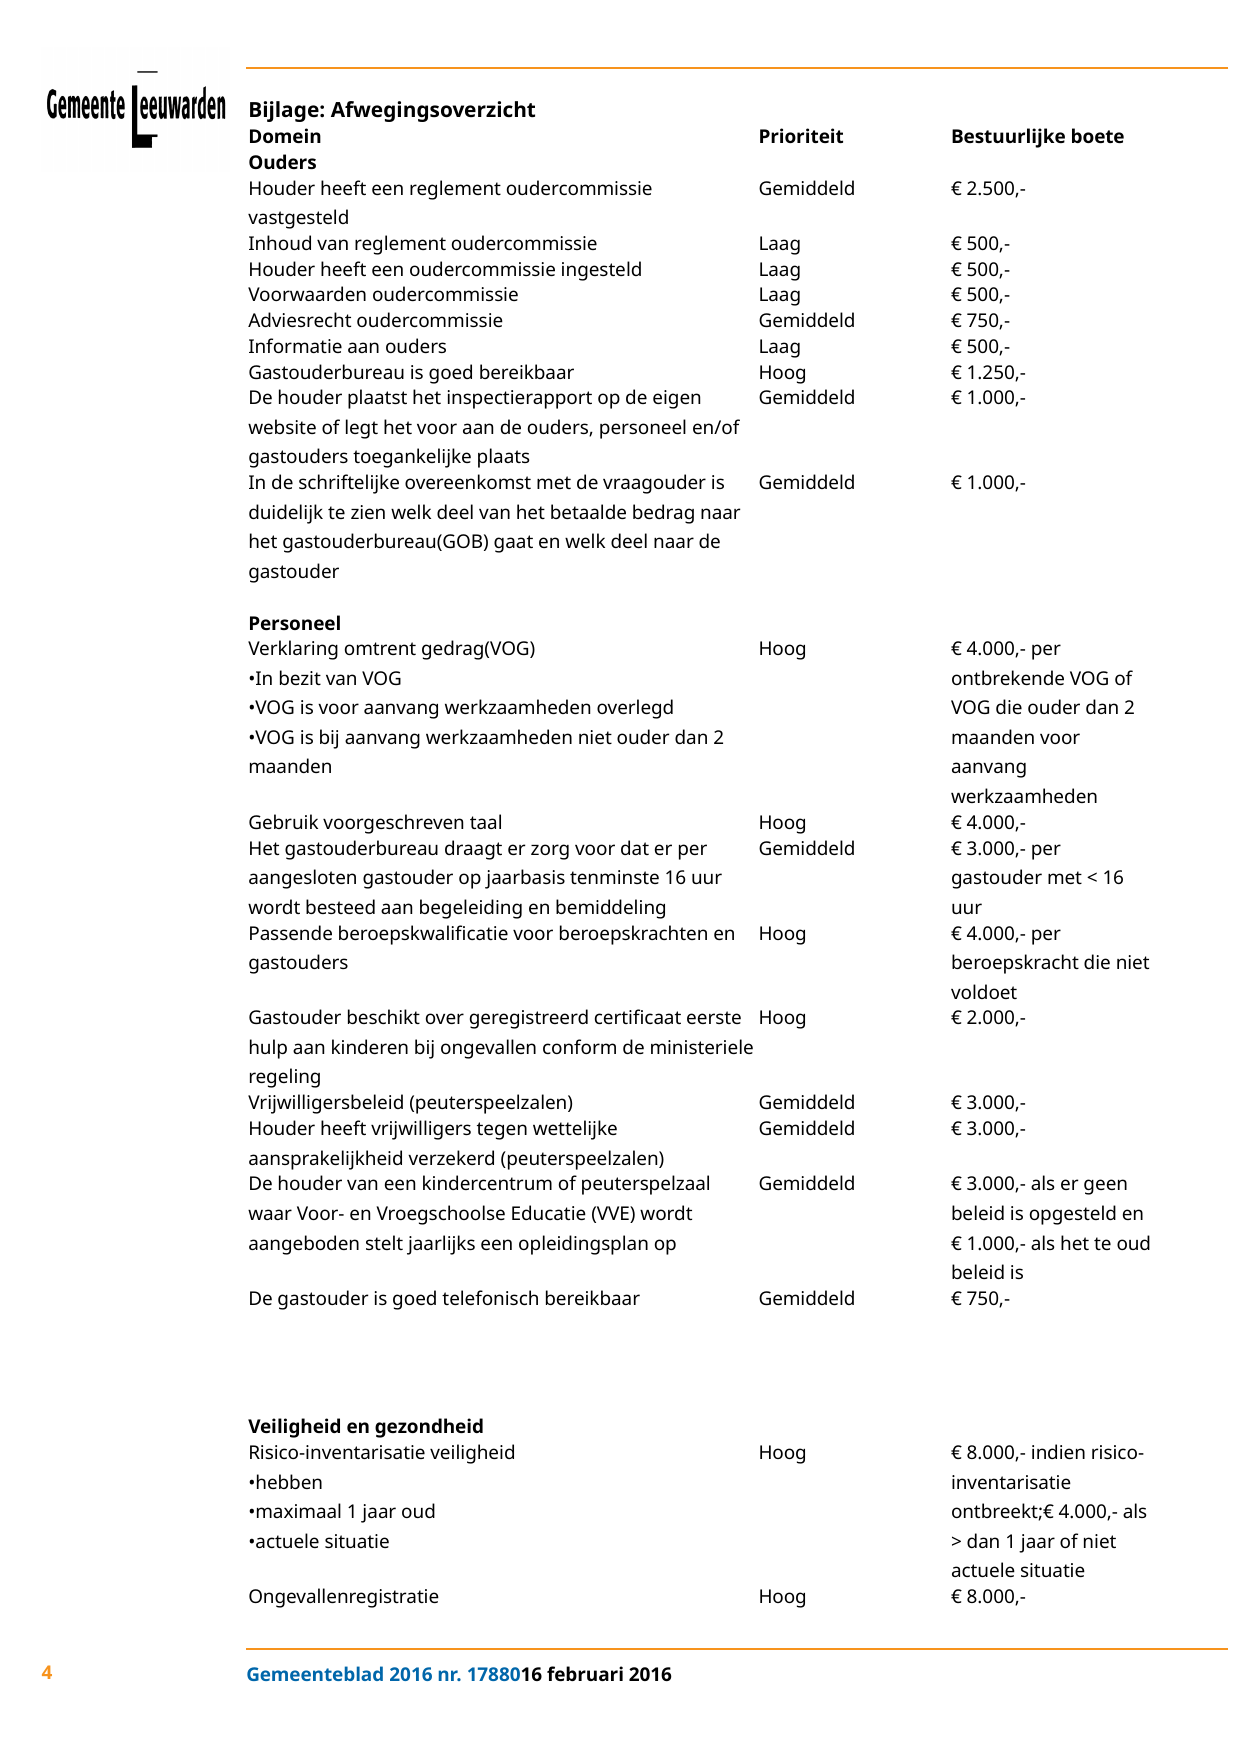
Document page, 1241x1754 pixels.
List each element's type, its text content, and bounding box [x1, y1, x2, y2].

table_cell [951, 1362, 1152, 1388]
table_cell Hoog [758, 1005, 951, 1089]
table_cell Houder heeft een oudercommissie ingesteld [248, 256, 758, 282]
table_cell Gastouder beschikt over geregistreerd certificaat eerste hulp aan kinderen bij ongevallen conform de ministeriele regeling [248, 1005, 758, 1089]
table_cell [248, 1388, 758, 1414]
table_cell Gemiddeld [758, 1285, 951, 1311]
table_cell Voorwaarden oudercommissie [248, 282, 758, 307]
table_cell € 3.000,- [951, 1115, 1152, 1171]
table_cell Informatie aan ouders [248, 333, 758, 359]
table_cell € 4.000,- per ontbrekende VOG of VOG die ouder dan 2 maanden voor aanvang werkzaamheden [951, 635, 1152, 809]
text Bijlage: Afwegingsoverzicht [248, 95, 1152, 123]
table_cell € 500,- [951, 333, 1152, 359]
table_cell € 2.500,- [951, 175, 1152, 230]
table_cell Veiligheid en gezondheid [248, 1414, 758, 1439]
table_cell Gemiddeld [758, 1090, 951, 1115]
table_cell Gemiddeld [758, 308, 951, 333]
table_cell Laag [758, 333, 951, 359]
table_cell Vrijwilligersbeleid (peuterspeelzalen) [248, 1090, 758, 1115]
table_cell Hoog [758, 1584, 951, 1609]
table_cell [758, 149, 951, 175]
table_cell € 1.000,- [951, 470, 1152, 584]
table_cell De houder plaatst het inspectierapport op de eigen website of legt het voor aan de ouders, personeel en/of gastouders toegankelijke plaats [248, 385, 758, 469]
table_cell Passende beroepskwalificatie voor beroepskrachten en gastouders [248, 920, 758, 1004]
table_cell Gemiddeld [758, 175, 951, 230]
table_cell € 500,- [951, 256, 1152, 282]
table_cell Gemiddeld [758, 385, 951, 469]
table_header Bestuurlijke boete [951, 124, 1152, 149]
table_cell [951, 1311, 1152, 1336]
table_cell € 500,- [951, 282, 1152, 307]
table_cell [758, 1388, 951, 1414]
table_cell € 8.000,- [951, 1584, 1152, 1609]
table_cell Laag [758, 256, 951, 282]
table_cell [951, 584, 1152, 610]
table_cell Hoog [758, 809, 951, 835]
table_cell [758, 1336, 951, 1362]
table_cell De gastouder is goed telefonisch bereikbaar [248, 1285, 758, 1311]
table_cell Gemiddeld [758, 1115, 951, 1171]
table_header Prioriteit [758, 124, 951, 149]
table_cell Gemiddeld [758, 470, 951, 584]
table_cell Gastouderbureau is goed bereikbaar [248, 359, 758, 384]
table_cell Het gastouderbureau draagt er zorg voor dat er per aangesloten gastouder op jaarbasis tenminste 16 uur wordt besteed aan begeleiding en bemiddeling [248, 835, 758, 920]
table_cell € 1.000,- [951, 385, 1152, 469]
table_cell € 8.000,- indien risico-inventarisatie ontbreekt;€ 4.000,- als > dan 1 jaar of niet actuele situatie [951, 1439, 1152, 1583]
table_cell € 4.000,- per beroepskracht die niet voldoet [951, 920, 1152, 1004]
table_cell Houder heeft vrijwilligers tegen wettelijke aansprakelijkheid verzekerd (peuterspeelzalen) [248, 1115, 758, 1171]
table_cell In de schriftelijke overeenkomst met de vraagouder is duidelijk te zien welk deel van het betaalde bedrag naar het gastouderbureau(GOB) gaat en welk deel naar de gastouder [248, 470, 758, 584]
table_cell [758, 1414, 951, 1439]
table_cell € 750,- [951, 308, 1152, 333]
table_cell De houder van een kindercentrum of peuterspelzaal waar Voor- en Vroegschoolse Educatie (VVE) wordt aangeboden stelt jaarlijks een opleidingsplan op [248, 1171, 758, 1285]
table_cell Gemiddeld [758, 835, 951, 920]
table_cell Hoog [758, 635, 951, 809]
table_cell € 2.000,- [951, 1005, 1152, 1089]
table_cell [951, 1414, 1152, 1439]
table_cell Gebruik voorgeschreven taal [248, 809, 758, 835]
table_cell Hoog [758, 359, 951, 384]
table_cell [951, 149, 1152, 175]
table_cell [248, 1311, 758, 1336]
table_cell [758, 610, 951, 635]
table_cell € 3.000,- [951, 1090, 1152, 1115]
table_cell Hoog [758, 1439, 951, 1583]
table_cell Verklaring omtrent gedrag(VOG) •In bezit van VOG •VOG is voor aanvang werkzaamheden overlegd •VOG is bij aanvang werkzaamheden niet ouder dan 2 maanden [248, 635, 758, 809]
table_cell € 3.000,- per gastouder met < 16 uur [951, 835, 1152, 920]
table_cell Inhoud van reglement oudercommissie [248, 230, 758, 256]
table_cell Houder heeft een reglement oudercommissie vastgesteld [248, 175, 758, 230]
table_cell [758, 584, 951, 610]
table_cell Adviesrecht oudercommissie [248, 308, 758, 333]
table_cell [951, 1388, 1152, 1414]
picture [41, 47, 231, 172]
table_header Domein [248, 124, 758, 149]
table_cell [248, 1362, 758, 1388]
table_cell Laag [758, 230, 951, 256]
table_cell € 750,- [951, 1285, 1152, 1311]
table_cell € 4.000,- [951, 809, 1152, 835]
table_cell [758, 1362, 951, 1388]
table_cell [951, 1336, 1152, 1362]
table_cell [248, 1336, 758, 1362]
table_cell Hoog [758, 920, 951, 1004]
table_cell [248, 584, 758, 610]
table_cell Personeel [248, 610, 758, 635]
table_cell Gemiddeld [758, 1171, 951, 1285]
table_cell € 500,- [951, 230, 1152, 256]
table_cell [951, 610, 1152, 635]
table_cell € 1.250,- [951, 359, 1152, 384]
table_cell Ouders [248, 149, 758, 175]
table_cell Ongevallenregistratie [248, 1584, 758, 1609]
table_cell Laag [758, 282, 951, 307]
table_cell € 3.000,- als er geen beleid is opgesteld en € 1.000,- als het te oud beleid is [951, 1171, 1152, 1285]
table_cell [758, 1311, 951, 1336]
table_cell Risico-inventarisatie veiligheid •hebben •maximaal 1 jaar oud •actuele situatie [248, 1439, 758, 1583]
